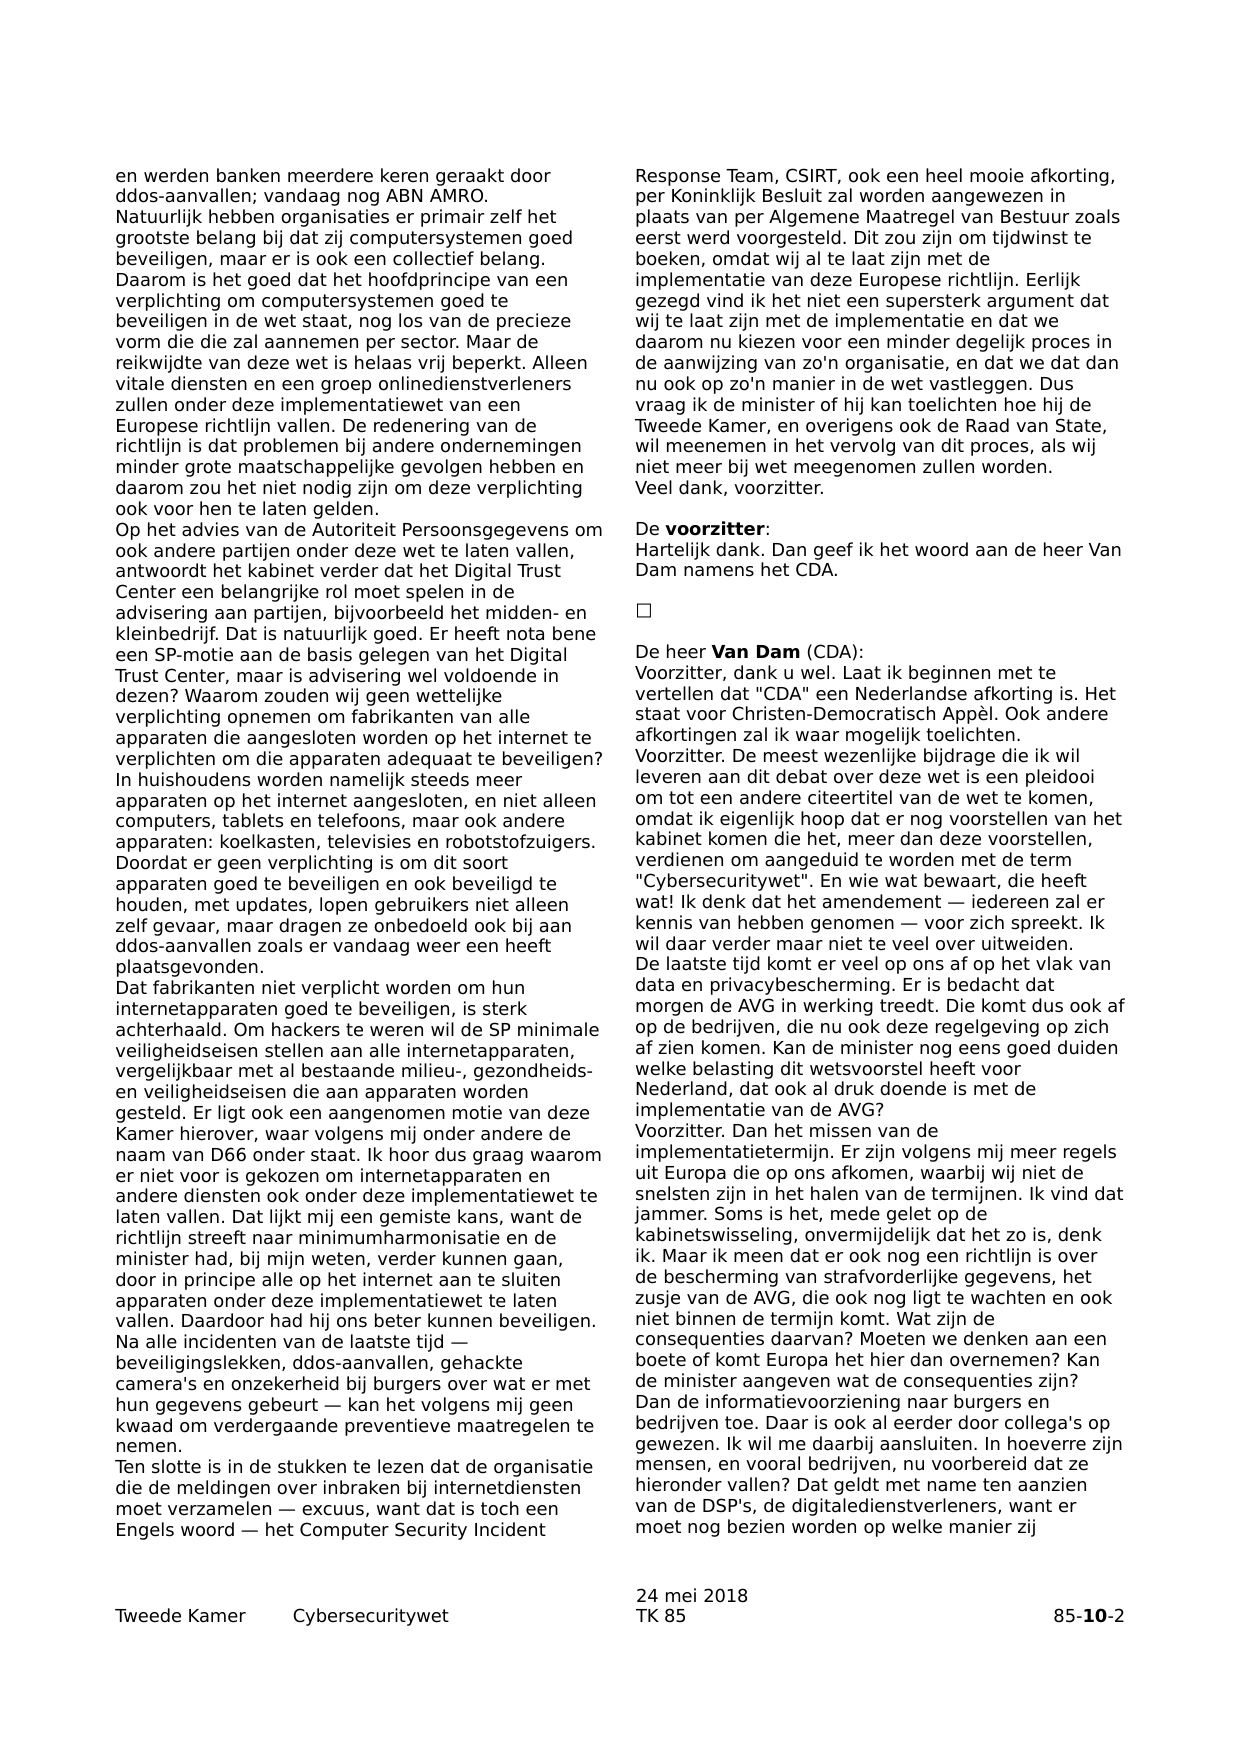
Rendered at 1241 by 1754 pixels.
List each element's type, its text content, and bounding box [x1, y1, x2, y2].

text Hartelijk dank. Dan geef ik het woord aan de heer Van Dam namens het CDA. [635, 539, 1125, 581]
text en werden banken meerdere keren geraakt door ddos-aanvallen; vandaag nog ABN AMRO. [115, 165, 605, 207]
text Response Team, CSIRT, ook een heel mooie afkorting, per Koninklijk Besluit zal worden aangewezen in plaats van per Algemene Maatregel van Bestuur zoals eerst werd voorgesteld. Dit zou zijn om tijdwinst te boeken, omdat wij al te laat zijn met de implementatie van deze Europese richtlijn. Eerlijk gezegd vind ik het niet een supersterk argument dat wij te laat zijn met de implementatie en dat we daarom nu kiezen voor een minder degelijk proces in de aanwijzing van zo'n organisatie, en dat we dat dan nu ook op zo'n manier in de wet vastleggen. Dus vraag ik de minister of hij kan toelichten hoe hij de Tweede Kamer, en overigens ook de Raad van State, wil meenemen in het vervolg van dit proces, als wij niet meer bij wet meegenomen zullen worden. [635, 165, 1125, 478]
text De heer Van Dam (CDA): [635, 642, 1125, 662]
text Voorzitter, dank u wel. Laat ik beginnen met te vertellen dat "CDA" een Nederlandse afkorting is. Het staat voor Christen-Democratisch Appèl. Ook andere afkortingen zal ik waar mogelijk toelichten. [635, 662, 1125, 746]
text Dan de informatievoorziening naar burgers en bedrijven toe. Daar is ook al eerder door collega's op gewezen. Ik wil me daarbij aansluiten. In hoeverre zijn mensen, en vooral bedrijven, nu voorbereid dat ze hieronder vallen? Dat geldt met name ten aanzien van de DSP's, de digitaledienstverleners, want er moet nog bezien worden op welke manier zij [635, 1392, 1125, 1537]
text De laatste tijd komt er veel op ons af op het vlak van data en privacybescherming. Er is bedacht dat morgen de AVG in werking treedt. Die komt dus ook af op de bedrijven, die nu ook deze regelgeving op zich af zien komen. Kan de minister nog eens goed duiden welke belasting dit wetsvoorstel heeft voor Nederland, dat ook al druk doende is met de implementatie van de AVG? [635, 954, 1125, 1121]
text De voorzitter: [635, 519, 1125, 539]
text Voorzitter. Dan het missen van de implementatietermijn. Er zijn volgens mij meer regels uit Europa die op ons afkomen, waarbij wij niet de snelsten zijn in het halen van de termijnen. Ik vind dat jammer. Soms is het, mede gelet op de kabinetswisseling, onvermijdelijk dat het zo is, denk ik. Maar ik meen dat er ook nog een richtlijn is over de bescherming van strafvorderlijke gegevens, het zusje van de AVG, die ook nog ligt te wachten en ook niet binnen de termijn komt. Wat zijn de consequenties daarvan? Moeten we denken aan een boete of komt Europa het hier dan overnemen? Kan de minister aangeven wat de consequenties zijn? [635, 1121, 1125, 1392]
text Ten slotte is in de stukken te lezen dat de organisatie die de meldingen over inbraken bij internetdiensten moet verzamelen — excuus, want dat is toch een Engels woord — het Computer Security Incident [115, 1457, 605, 1540]
text Veel dank, voorzitter. [635, 478, 1125, 499]
text Natuurlijk hebben organisaties er primair zelf het grootste belang bij dat zij computersystemen goed beveiligen, maar er is ook een collectief belang. Daarom is het goed dat het hoofdprincipe van een verplichting om computersystemen goed te beveiligen in de wet staat, nog los van de precieze vorm die die zal aannemen per sector. Maar de reikwijdte van deze wet is helaas vrij beperkt. Alleen vitale diensten en een groep onlinedienstverleners zullen onder deze implementatiewet van een Europese richtlijn vallen. De redenering van de richtlijn is dat problemen bij andere ondernemingen minder grote maatschappelijke gevolgen hebben en daarom zou het niet nodig zijn om deze verplichting ook voor hen te laten gelden. [115, 207, 605, 519]
text Dat fabrikanten niet verplicht worden om hun internetapparaten goed te beveiligen, is sterk achterhaald. Om hackers te weren wil de SP minimale veiligheidseisen stellen aan alle internetapparaten, vergelijkbaar met al bestaande milieu-, gezondheids- en veiligheidseisen die aan apparaten worden gesteld. Er ligt ook een aangenomen motie van deze Kamer hierover, waar volgens mij onder andere de naam van D66 onder staat. Ik hoor dus graag waarom er niet voor is gekozen om internetapparaten en andere diensten ook onder deze implementatiewet te laten vallen. Dat lijkt mij een gemiste kans, want de richtlijn streeft naar minimumharmonisatie en de minister had, bij mijn weten, verder kunnen gaan, door in principe alle op het internet aan te sluiten apparaten onder deze implementatiewet te laten vallen. Daardoor had hij ons beter kunnen beveiligen. Na alle incidenten van de laatste tijd — beveiligingslekken, ddos-aanvallen, gehackte camera's en onzekerheid bij burgers over wat er met hun gegevens gebeurt — kan het volgens mij geen kwaad om verdergaande preventieve maatregelen te nemen. [115, 978, 605, 1457]
text Voorzitter. De meest wezenlijke bijdrage die ik wil leveren aan dit debat over deze wet is een pleidooi om tot een andere citeertitel van de wet te komen, omdat ik eigenlijk hoop dat er nog voorstellen van het kabinet komen die het, meer dan deze voorstellen, verdienen om aangeduid te worden met de term "Cybersecuritywet". En wie wat bewaart, die heeft wat! Ik denk dat het amendement — iedereen zal er kennis van hebben genomen — voor zich spreekt. Ik wil daar verder maar niet te veel over uitweiden. [635, 746, 1125, 954]
text ⬜ [635, 601, 1125, 622]
text Op het advies van de Autoriteit Persoonsgegevens om ook andere partijen onder deze wet te laten vallen, antwoordt het kabinet verder dat het Digital Trust Center een belangrijke rol moet spelen in de advisering aan partijen, bijvoorbeeld het midden- en kleinbedrijf. Dat is natuurlijk goed. Er heeft nota bene een SP-motie aan de basis gelegen van het Digital Trust Center, maar is advisering wel voldoende in dezen? Waarom zouden wij geen wettelijke verplichting opnemen om fabrikanten van alle apparaten die aangesloten worden op het internet te verplichten om die apparaten adequaat te beveiligen? In huishoudens worden namelijk steeds meer apparaten op het internet aangesloten, en niet alleen computers, tablets en telefoons, maar ook andere apparaten: koelkasten, televisies en robotstofzuigers. Doordat er geen verplichting is om dit soort apparaten goed te beveiligen en ook beveiligd te houden, met updates, lopen gebruikers niet alleen zelf gevaar, maar dragen ze onbedoeld ook bij aan ddos-aanvallen zoals er vandaag weer een heeft plaatsgevonden. [115, 519, 605, 978]
